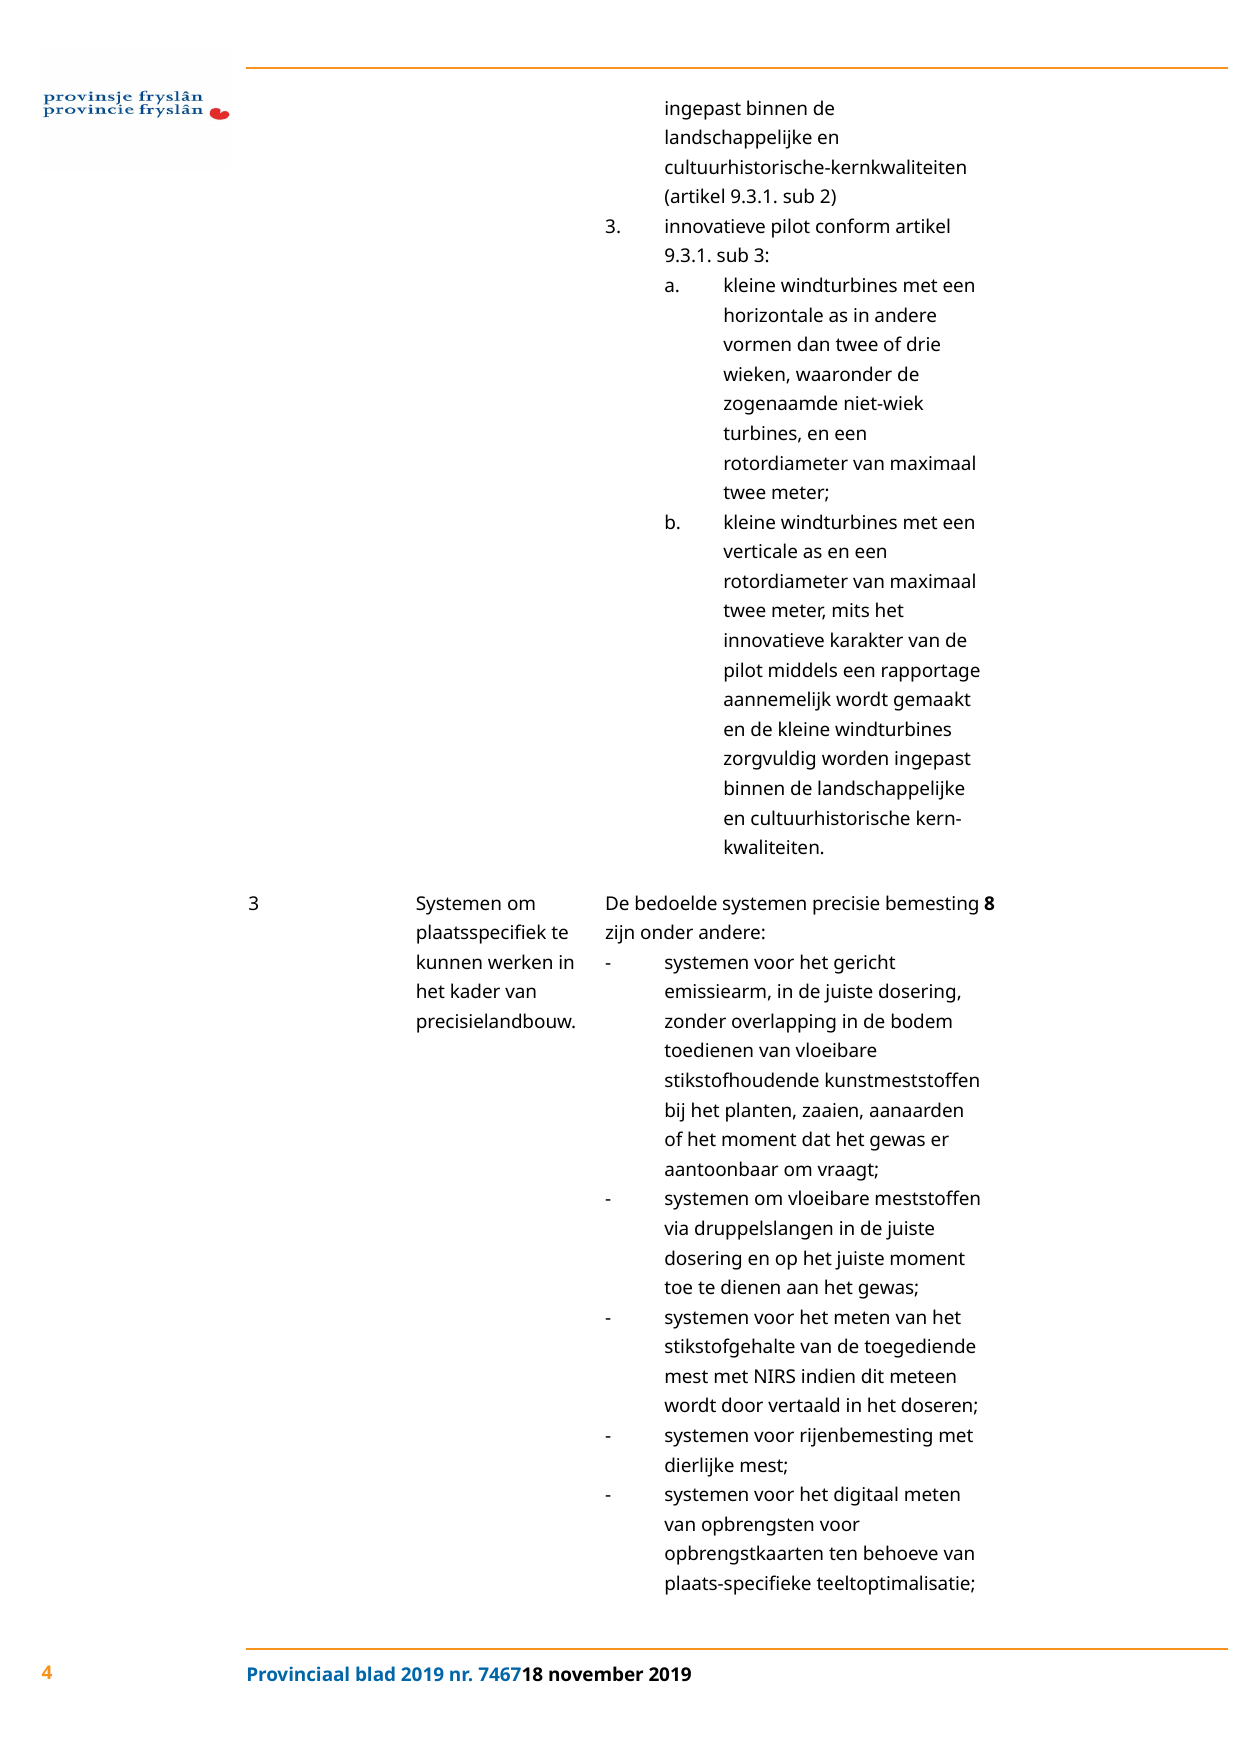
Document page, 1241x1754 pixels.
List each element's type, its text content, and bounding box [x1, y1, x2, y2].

table_cell [984, 95, 1152, 890]
table_cell [248, 95, 416, 890]
table_cell ingepast binnen de landschappelijke en cultuurhistorische-kernkwaliteiten (artikel 9.3.1. sub 2) innovatieve pilot conform artikel 9.3.1. sub 3: kleine windturbines met een horizontale as in andere vormen dan twee of drie wieken, waaronder de zogenaamde niet-wiek turbines, en een rotordiameter van maximaal twee meter; kleine windturbines met een verticale as en een rotordiameter van maximaal twee meter, mits het innovatieve karakter van de pilot middels een rapportage aannemelijk wordt gemaakt en de kleine windturbines zorgvuldig worden ingepast binnen de landschappelijke en cultuurhistorische kern-kwaliteiten. [605, 95, 984, 890]
picture [41, 47, 231, 172]
table_cell 3 [248, 890, 416, 1596]
table_cell De bedoelde systemen precisie bemesting zijn onder andere: systemen voor het gericht emissiearm, in de juiste dosering, zonder overlapping in de bodem toedienen van vloeibare stikstofhoudende kunstmeststoffen bij het planten, zaaien, aanaarden of het moment dat het gewas er aantoonbaar om vraagt; systemen om vloeibare meststoffen via druppelslangen in de juiste dosering en op het juiste moment toe te dienen aan het gewas; systemen voor het meten van het stikstofgehalte van de toegediende mest met NIRS indien dit meteen wordt door vertaald in het doseren; systemen voor rijenbemesting met dierlijke mest; systemen voor het digitaal meten van opbrengsten voor opbrengstkaarten ten behoeve van plaats-specifieke teeltoptimalisatie; [605, 890, 984, 1596]
table_cell Systemen om plaatsspecifiek te kunnen werken in het kader van precisielandbouw. [416, 890, 605, 1596]
table_cell [416, 95, 605, 890]
table_cell 8 [984, 890, 1152, 1596]
